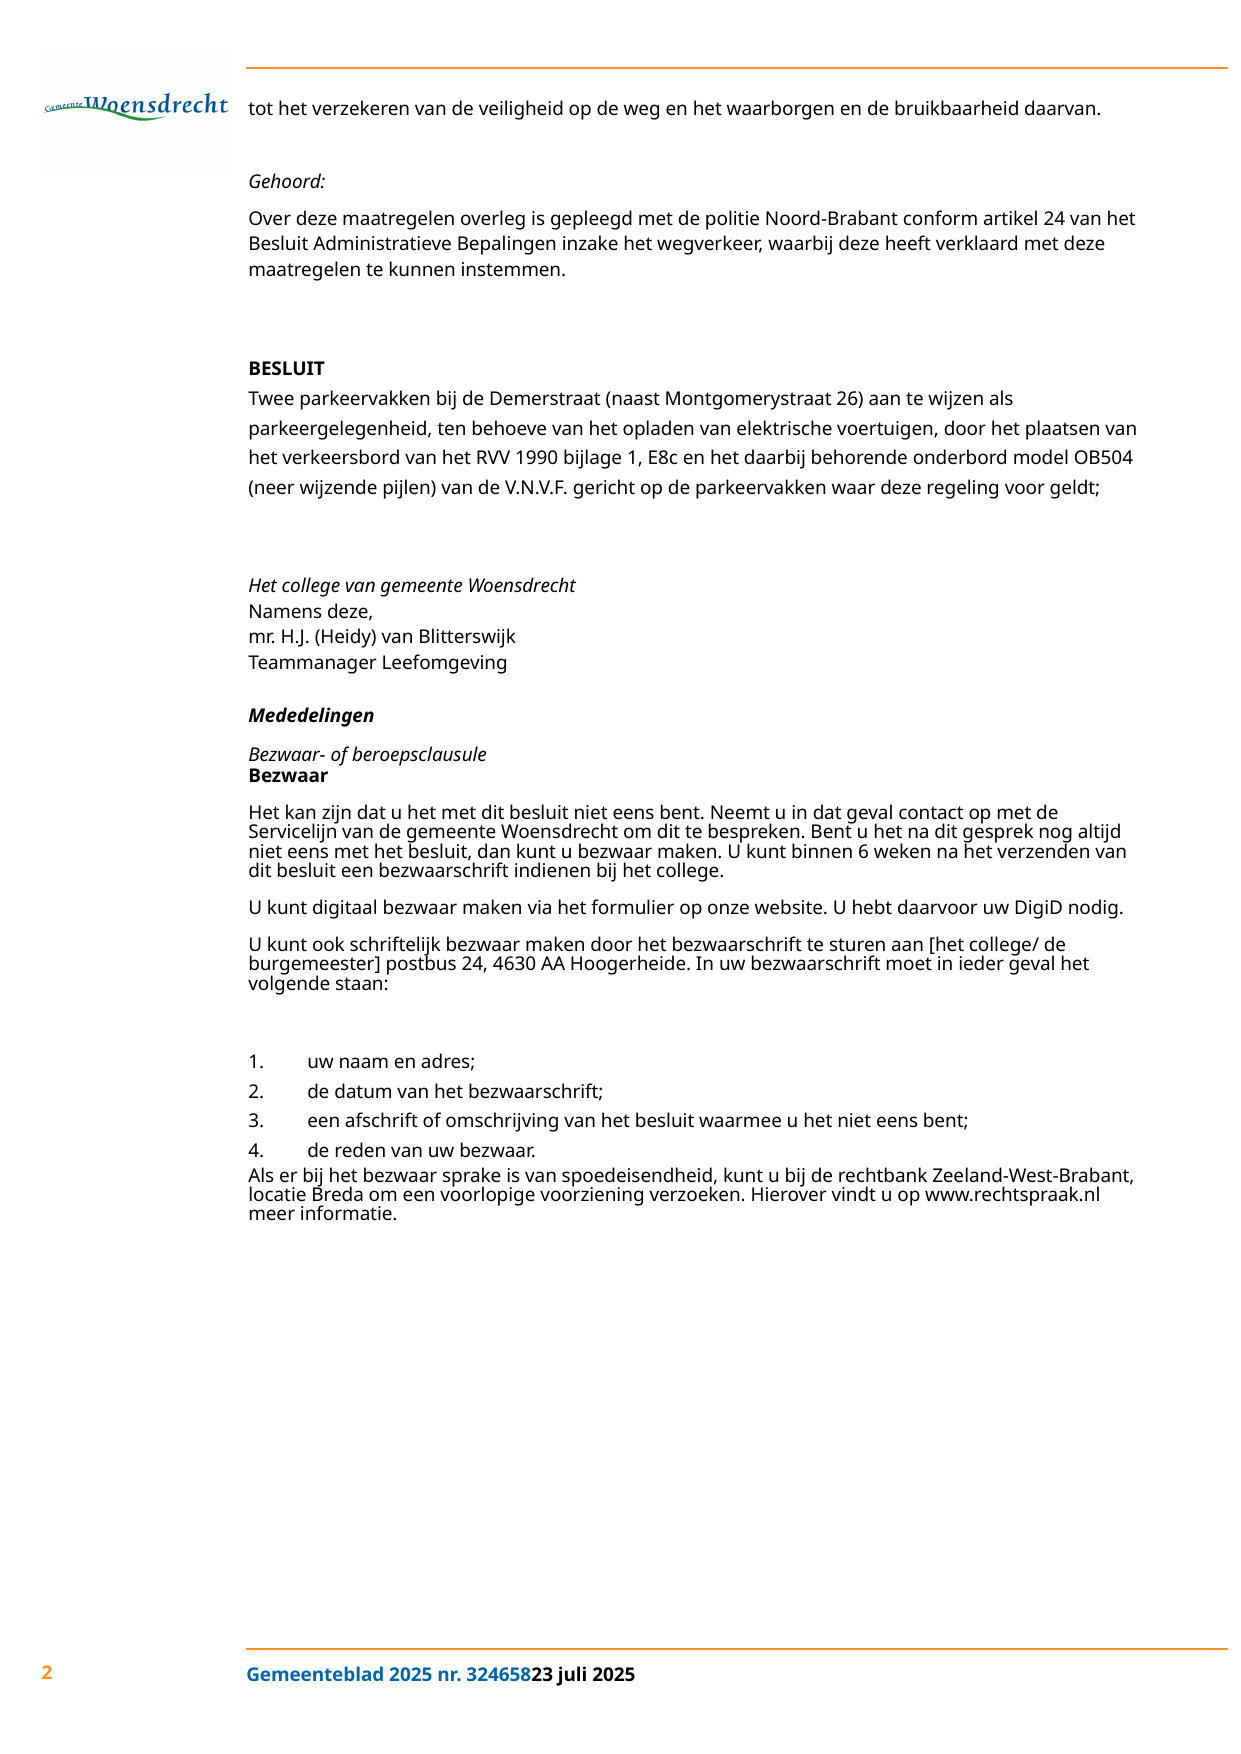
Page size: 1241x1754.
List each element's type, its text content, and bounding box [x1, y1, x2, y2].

text Over deze maatregelen overleg is gepleegd met de politie Noord-Brabant conform artikel 24 van het Besluit Administratieve Bepalingen inzake het wegverkeer, waarbij deze heeft verklaard met deze maatregelen te kunnen instemmen. [248, 205, 1152, 282]
text mr. H.J. (Heidy) van Blitterswijk [248, 624, 1152, 649]
text tot het verzekeren van de veiligheid op de weg en het waarborgen en de bruikbaarheid daarvan. [248, 95, 1152, 121]
text Gehoord: [248, 168, 1152, 194]
list de reden van uw bezwaar. [248, 1137, 1152, 1163]
picture [41, 47, 231, 172]
text Namens deze, [248, 598, 1152, 624]
text Twee parkeervakken bij de Demerstraat (naast Montgomerystraat 26) aan te wijzen als parkeergelegenheid, ten behoeve van het opladen van elektrische voertuigen, door het plaatsen van het verkeersbord van het RVV 1990 bijlage 1, E8c en het daarbij behorende onderbord model OB504 (neer wijzende pijlen) van de V.N.V.F. gericht op de parkeervakken waar deze regeling voor geldt; [248, 385, 1152, 500]
text Bezwaar [248, 767, 1152, 787]
text Mededelingen [248, 702, 1152, 728]
text Het kan zijn dat u het met dit besluit niet eens bent. Neemt u in dat geval contact op met de Servicelijn van de gemeente Woensdrecht om dit te bespreken. Bent u het na dit gesprek nog altijd niet eens met het besluit, dan kunt u bezwaar maken. U kunt binnen 6 weken na het verzenden van dit besluit een bezwaarschrift indienen bij het college. [248, 804, 1152, 881]
text U kunt digitaal bezwaar maken via het formulier op onze website. U hebt daarvoor uw DigiD nodig. [248, 899, 1152, 918]
text Bezwaar- of beroepsclausule [248, 742, 1152, 767]
list de datum van het bezwaarschrift; [248, 1078, 1152, 1104]
list uw naam en adres; [248, 1048, 1152, 1074]
text BESLUIT [248, 356, 1152, 381]
text U kunt ook schriftelijk bezwaar maken door het bezwaarschrift te sturen aan [het college/ de burgemeester] postbus 24, 4630 AA Hoogerheide. In uw bezwaarschrift moet in ieder geval het volgende staan: [248, 936, 1152, 994]
text Teammanager Leefomgeving [248, 649, 1152, 675]
text Als er bij het bezwaar sprake is van spoedeisendheid, kunt u bij de rechtbank Zeeland-West-Brabant, locatie Breda om een voorlopige voorziening verzoeken. Hierover vindt u op www.rechtspraak.nl meer informatie. [248, 1167, 1152, 1225]
text Het college van gemeente Woensdrecht [248, 572, 1152, 598]
list een afschrift of omschrijving van het besluit waarmee u het niet eens bent; [248, 1108, 1152, 1133]
